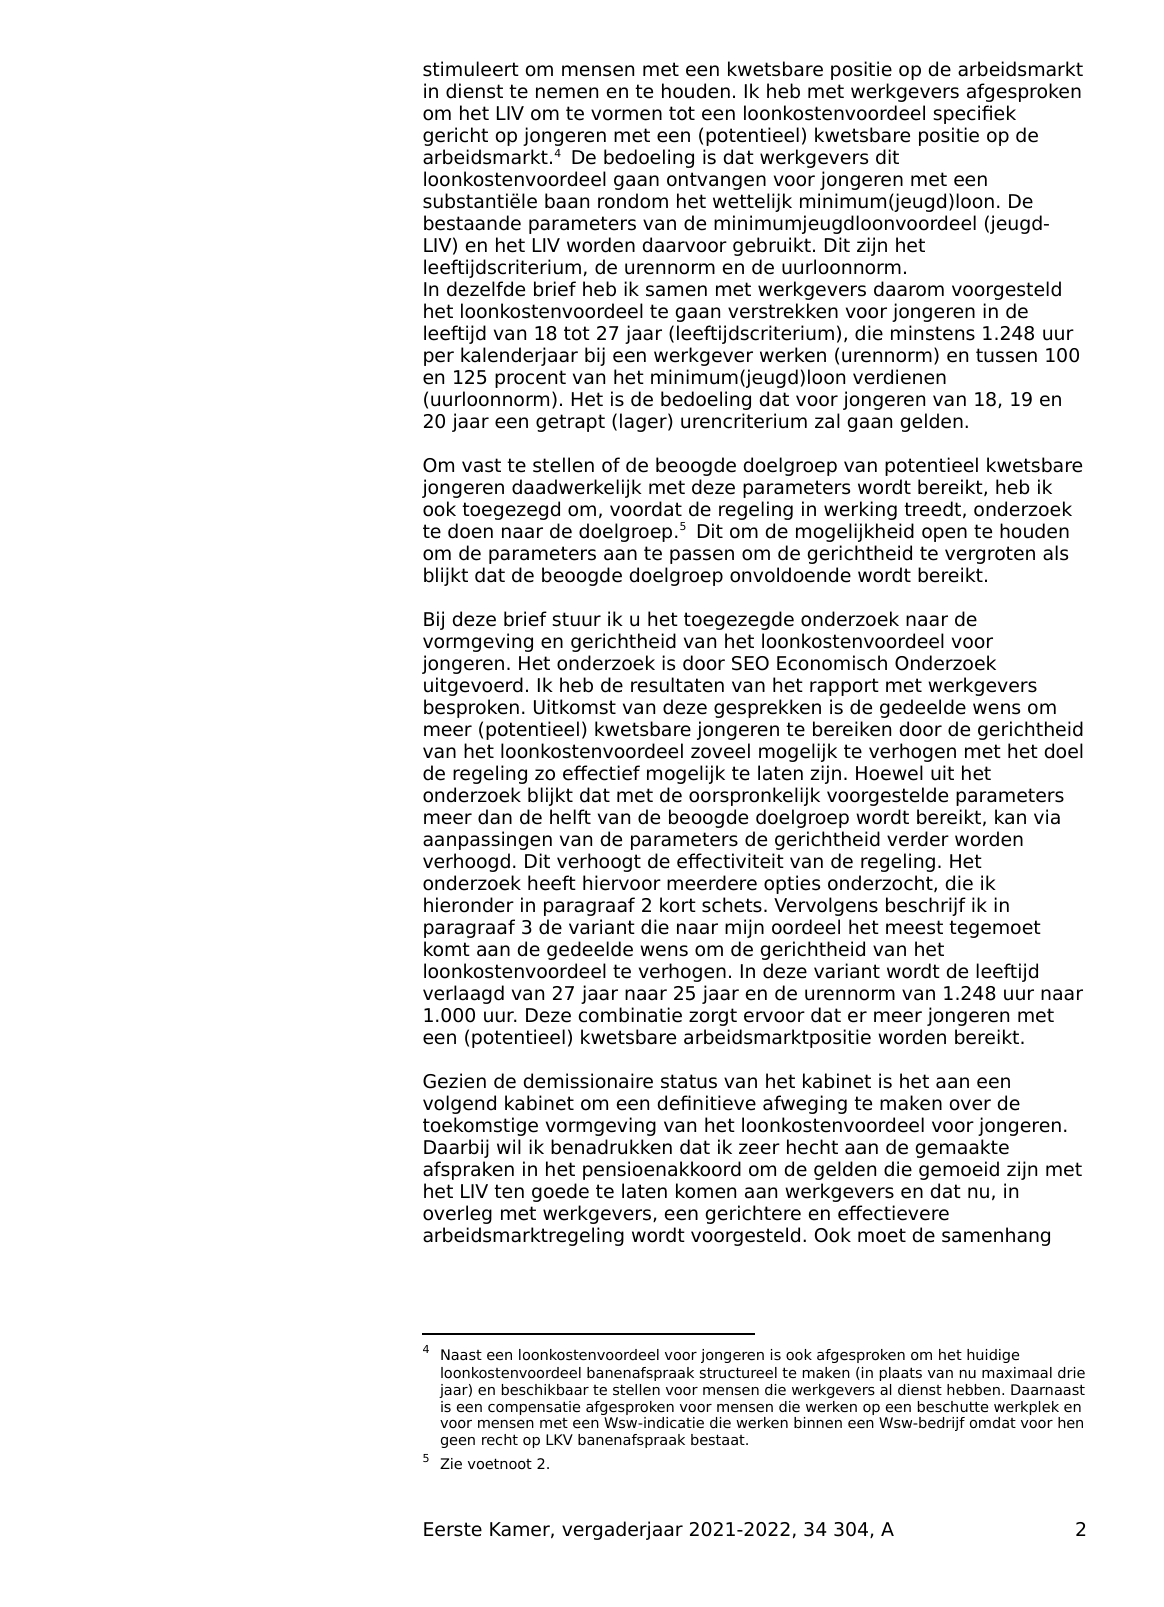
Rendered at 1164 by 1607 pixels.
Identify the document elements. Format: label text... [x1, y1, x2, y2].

text Gezien de demissionaire status van het kabinet is het aan een volgend kabinet om een definitieve afweging te maken over de toekomstige vormgeving van het loonkostenvoordeel voor jongeren. Daarbij wil ik benadrukken dat ik zeer hecht aan de gemaakte afspraken in het pensioenakkoord om de gelden die gemoeid zijn met het LIV ten goede te laten komen aan werkgevers en dat nu, in overleg met werkgevers, een gerichtere en effectievere arbeidsmarktregeling wordt voorgesteld. Ook moet de samenhang [422, 1071, 1087, 1247]
text Zie voetnoot 2. [422, 1452, 1087, 1474]
text Naast een loonkostenvoordeel voor jongeren is ook afgesproken om het huidige loonkostenvoordeel banenafspraak structureel te maken (in plaats van nu maximaal drie jaar) en beschikbaar te stellen voor mensen die werkgevers al dienst hebben. Daarnaast is een compensatie afgesproken voor mensen die werken op een beschutte werkplek en voor mensen met een Wsw-indicatie die werken binnen een Wsw-bedrijf omdat voor hen geen recht op LKV banenafspraak bestaat. [422, 1343, 1087, 1449]
text Bij deze brief stuur ik u het toegezegde onderzoek naar de vormgeving en gerichtheid van het loonkostenvoordeel voor jongeren. Het onderzoek is door SEO Economisch Onderzoek uitgevoerd. Ik heb de resultaten van het rapport met werkgevers besproken. Uitkomst van deze gesprekken is de gedeelde wens om meer (potentieel) kwetsbare jongeren te bereiken door de gerichtheid van het loonkostenvoordeel zoveel mogelijk te verhogen met het doel de regeling zo effectief mogelijk te laten zijn. Hoewel uit het onderzoek blijkt dat met de oorspronkelijk voorgestelde parameters meer dan de helft van de beoogde doelgroep wordt bereikt, kan via aanpassingen van de parameters de gerichtheid verder worden verhoogd. Dit verhoogt de effectiviteit van de regeling. Het onderzoek heeft hiervoor meerdere opties onderzocht, die ik hieronder in paragraaf 2 kort schets. Vervolgens beschrijf ik in paragraaf 3 de variant die naar mijn oordeel het meest tegemoet komt aan de gedeelde wens om de gerichtheid van het loonkostenvoordeel te verhogen. In deze variant wordt de leeftijd verlaagd van 27 jaar naar 25 jaar en de urennorm van 1.248 uur naar 1.000 uur. Deze combinatie zorgt ervoor dat er meer jongeren met een (potentieel) kwetsbare arbeidsmarktpositie worden bereikt. [422, 609, 1087, 1048]
text stimuleert om mensen met een kwetsbare positie op de arbeidsmarkt in dienst te nemen en te houden. Ik heb met werkgevers afgesproken om het LIV om te vormen tot een loonkostenvoordeel specifiek gericht op jongeren met een (potentieel) kwetsbare positie op de arbeidsmarkt. De bedoeling is dat werkgevers dit loonkostenvoordeel gaan ontvangen voor jongeren met een substantiële baan rondom het wettelijk minimum(jeugd)loon. De bestaande parameters van de minimumjeugdloonvoordeel (jeugd-LIV) en het LIV worden daarvoor gebruikt. Dit zijn het leeftijdscriterium, de urennorm en de uurloonnorm. [422, 59, 1087, 279]
text Om vast te stellen of de beoogde doelgroep van potentieel kwetsbare jongeren daadwerkelijk met deze parameters wordt bereikt, heb ik ook toegezegd om, voordat de regeling in werking treedt, onderzoek te doen naar de doelgroep. Dit om de mogelijkheid open te houden om de parameters aan te passen om de gerichtheid te vergroten als blijkt dat de beoogde doelgroep onvoldoende wordt bereikt. [422, 455, 1087, 587]
text In dezelfde brief heb ik samen met werkgevers daarom voorgesteld het loonkostenvoordeel te gaan verstrekken voor jongeren in de leeftijd van 18 tot 27 jaar (leeftijdscriterium), die minstens 1.248 uur per kalenderjaar bij een werkgever werken (urennorm) en tussen 100 en 125 procent van het minimum(jeugd)loon verdienen (uurloonnorm). Het is de bedoeling dat voor jongeren van 18, 19 en 20 jaar een getrapt (lager) urencriterium zal gaan gelden. [422, 279, 1087, 433]
